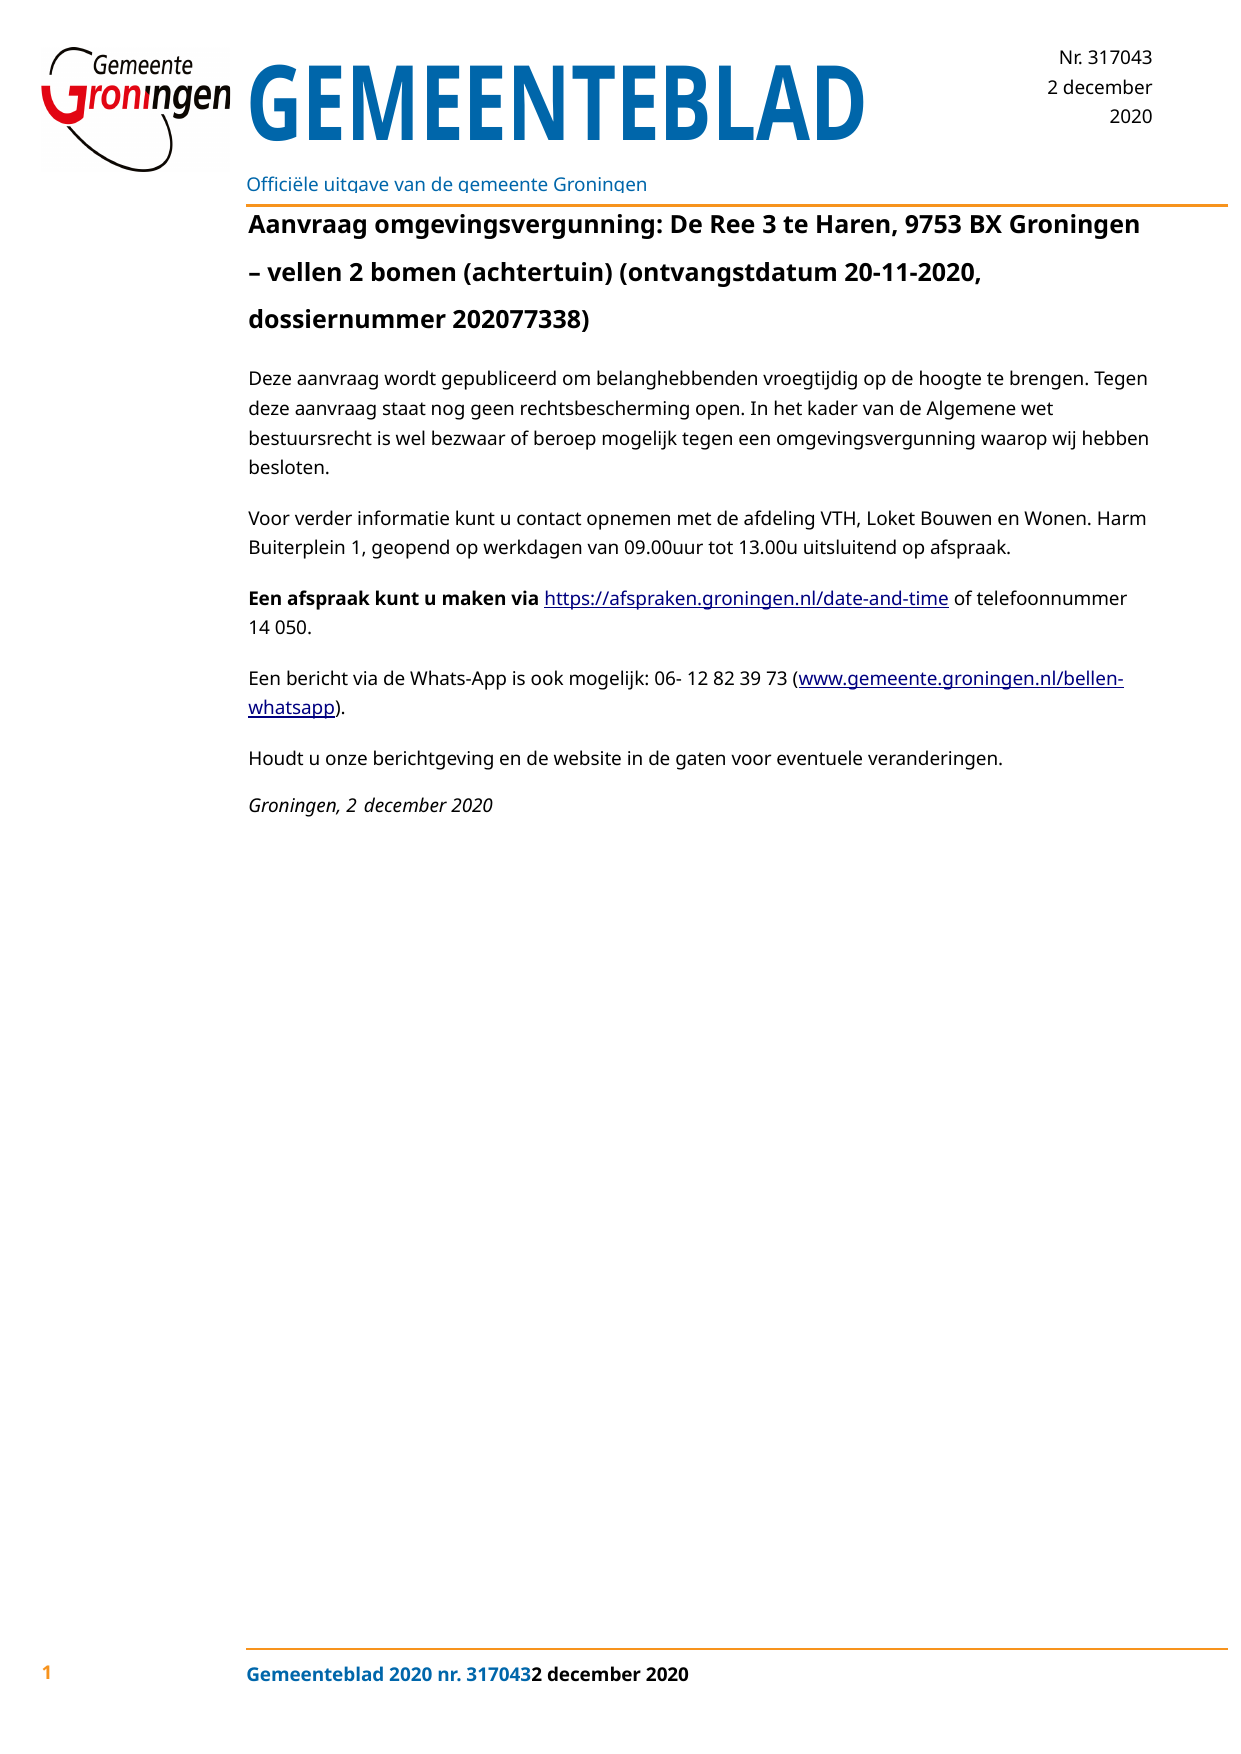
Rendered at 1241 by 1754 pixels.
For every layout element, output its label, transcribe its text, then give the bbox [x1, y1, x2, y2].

picture [41, 47, 231, 172]
text Een afspraak kunt u maken via https://afspraken.groningen.nl/date-and-time of telefoonnummer 14 050. [248, 585, 1152, 640]
text Voor verder informatie kunt u contact opnemen met de afdeling VTH, Loket Bouwen en Wonen. Harm Buiterplein 1, geopend op werkdagen van 09.00uur tot 13.00u uitsluitend op afspraak. [248, 505, 1152, 560]
text Houdt u onze berichtgeving en de website in de gaten voor eventuele veranderingen. [248, 745, 1152, 770]
text Een bericht via de Whats-App is ook mogelijk: 06- 12 82 39 73 (www.gemeente.groningen.nl/bellen-whatsapp). [248, 665, 1152, 720]
text Aanvraag omgevingsvergunning: De Ree 3 te Haren, 9753 BX Groningen – vellen 2 bomen (achtertuin) (ontvangstdatum 20-11-2020, dossiernummer 202077338) [248, 207, 1152, 336]
text Groningen, 2 december 2020 [248, 792, 1152, 818]
text Deze aanvraag wordt gepubliceerd om belanghebbenden vroegtijdig op de hoogte te brengen. Tegen deze aanvraag staat nog geen rechtsbescherming open. In het kader van de Algemene wet bestuursrecht is wel bezwaar of beroep mogelijk tegen een omgevingsvergunning waarop wij hebben besloten. [248, 366, 1152, 480]
